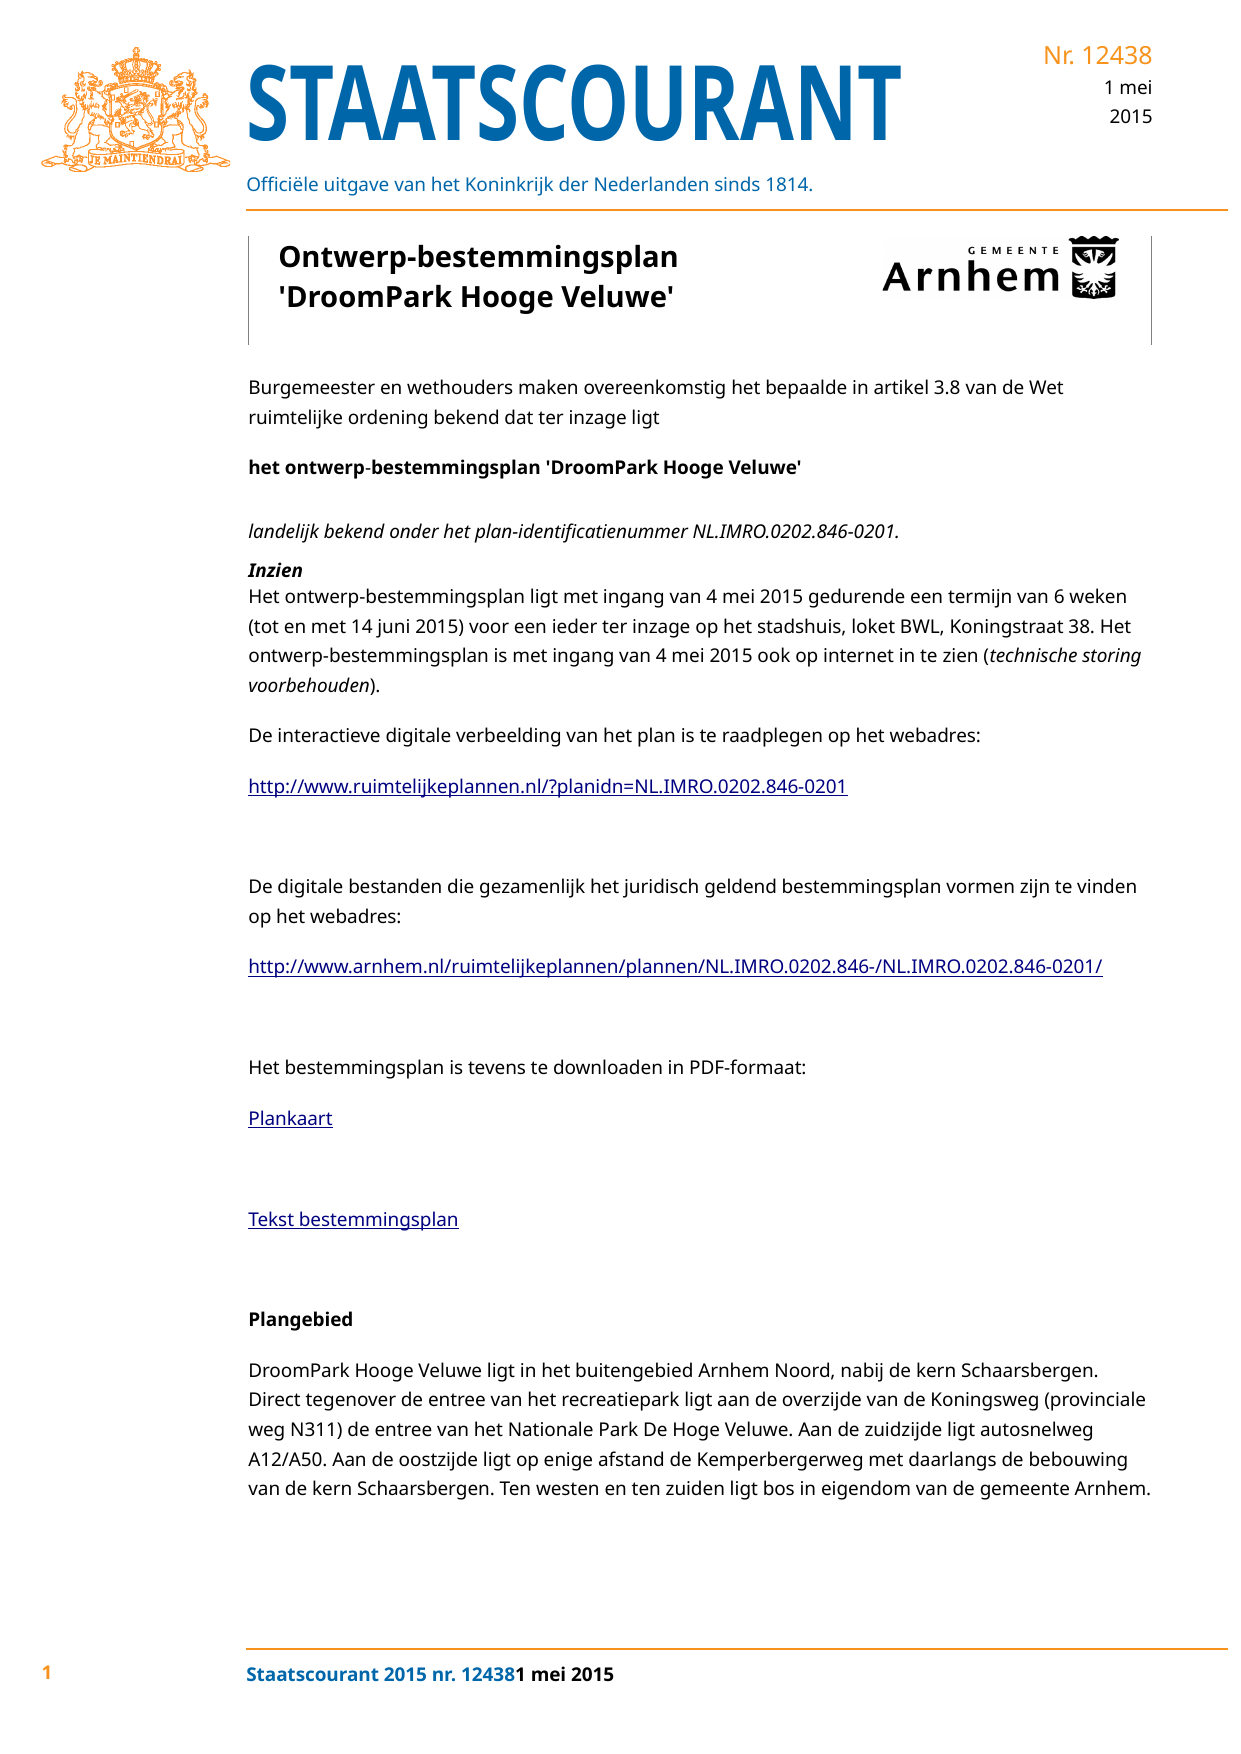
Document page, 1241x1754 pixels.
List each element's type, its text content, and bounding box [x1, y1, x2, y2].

text Inzien [248, 557, 1152, 583]
text het ontwerp-bestemmingsplan 'DroomPark Hooge Veluwe' [248, 454, 1152, 480]
text Het bestemmingsplan is tevens te downloaden in PDF-formaat: [248, 1054, 1152, 1080]
table_header Ontwerp-bestemmingsplan 'DroomPark Hooge Veluwe' [249, 236, 850, 345]
text DroomPark Hooge Veluwe ligt in het buitengebied Arnhem Noord, nabij de kern Schaarsbergen. Direct tegenover de entree van het recreatiepark ligt aan de overzijde van de Koningsweg (provinciale weg N311) de entree van het Nationale Park De Hoge Veluwe. Aan de zuidzijde ligt autosnelweg A12/A50. Aan de oostzijde ligt op enige afstand de Kemperbergerweg met daarlangs de bebouwing van de kern Schaarsbergen. Ten westen en ten zuiden ligt bos in eigendom van de gemeente Arnhem. [248, 1357, 1152, 1501]
text De interactieve digitale verbeelding van het plan is te raadplegen op het webadres: [248, 722, 1152, 748]
text Plankaart [248, 1105, 1152, 1131]
text Plangebied [248, 1307, 1152, 1332]
text De digitale bestanden die gezamenlijk het juridisch geldend bestemmingsplan vormen zijn te vinden op het webadres: [248, 874, 1152, 929]
text Burgemeester en wethouders maken overeenkomstig het bepaalde in artikel 3.8 van de Wet ruimtelijke ordening bekend dat ter inzage ligt [248, 374, 1152, 429]
picture [41, 47, 231, 172]
text Tekst bestemmingsplan [248, 1206, 1152, 1231]
text Het ontwerp-bestemmingsplan ligt met ingang van 4 mei 2015 gedurende een termijn van 6 weken (tot en met 14 juni 2015) voor een ieder ter inzage op het stadshuis, loket BWL, Koningstraat 38. Het ontwerp-bestemmingsplan is met ingang van 4 mei 2015 ook op internet in te zien (technische storing voorbehouden). [248, 583, 1152, 698]
text http://www.ruimtelijkeplannen.nl/?planidn=NL.IMRO.0202.846-0201 [248, 773, 1152, 798]
text landelijk bekend onder het plan-identificatienummer NL.IMRO.0202.846-0201. [248, 518, 1152, 544]
picture [882, 236, 1119, 299]
table_header [850, 236, 1151, 345]
text http://www.arnhem.nl/ruimtelijkeplannen/plannen/NL.IMRO.0202.846-/NL.IMRO.0202.846-0201/ [248, 954, 1152, 979]
